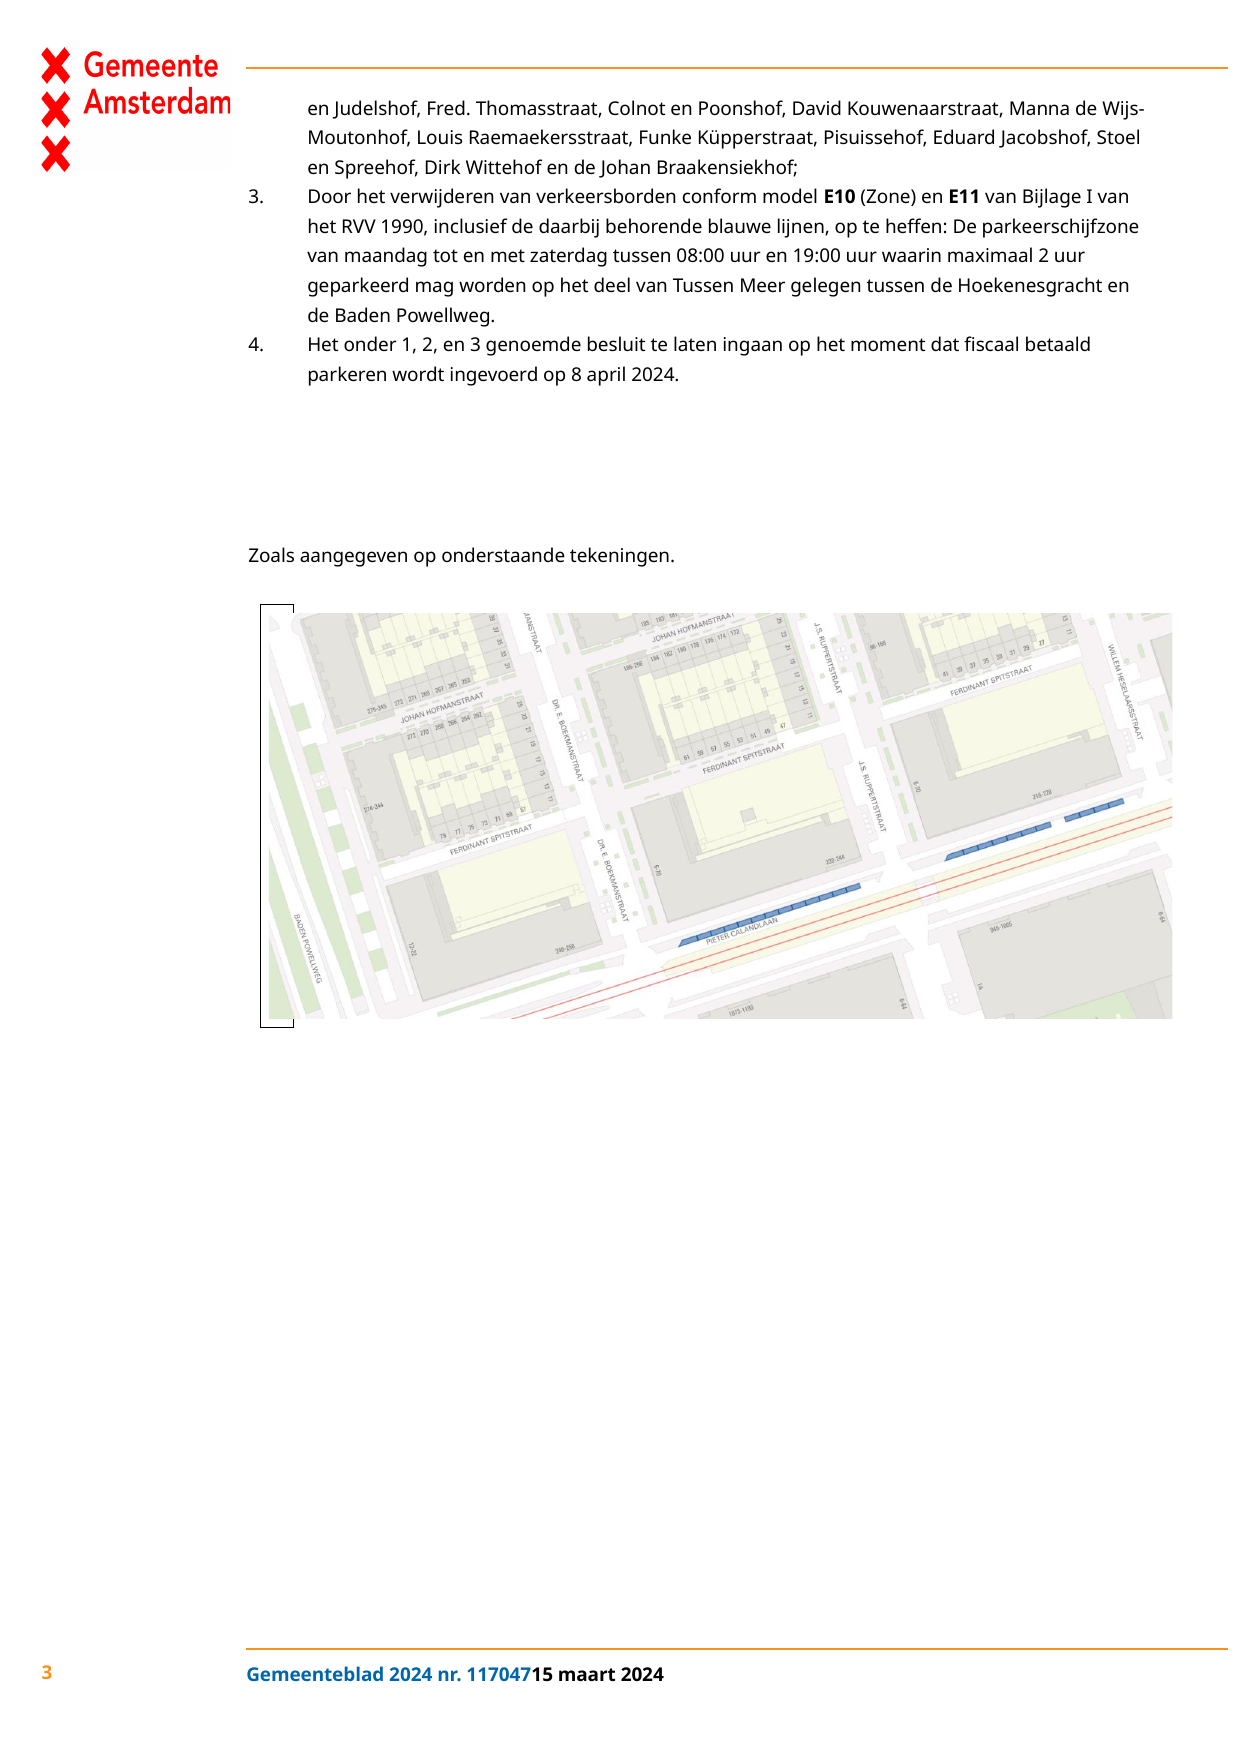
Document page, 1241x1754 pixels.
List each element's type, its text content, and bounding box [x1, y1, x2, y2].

text Zoals aangegeven op onderstaande tekeningen. [248, 542, 1152, 568]
picture [41, 47, 231, 172]
picture [268, 613, 1173, 1019]
list Het onder 1, 2, en 3 genoemde besluit te laten ingaan op het moment dat fiscaal betaald parkeren wordt ingevoerd op 8 april 2024. [248, 331, 1152, 387]
list Door het verwijderen van verkeersborden conform model E10 (Zone) en E11 van Bijlage I van het RVV 1990, inclusief de daarbij behorende blauwe lijnen, op te heffen: De parkeerschijfzone van maandag tot en met zaterdag tussen 08:00 uur en 19:00 uur waarin maximaal 2 uur geparkeerd mag worden op het deel van Tussen Meer gelegen tussen de Hoekenesgracht en de Baden Powellweg. [248, 183, 1152, 328]
list en Judelshof, Fred. Thomasstraat, Colnot en Poonshof, David Kouwenaarstraat, Manna de Wijs-Moutonhof, Louis Raemaekersstraat, Funke Küpperstraat, Pisuissehof, Eduard Jacobshof, Stoel en Spreehof, Dirk Wittehof en de Johan Braakensiekhof; [248, 95, 1152, 180]
